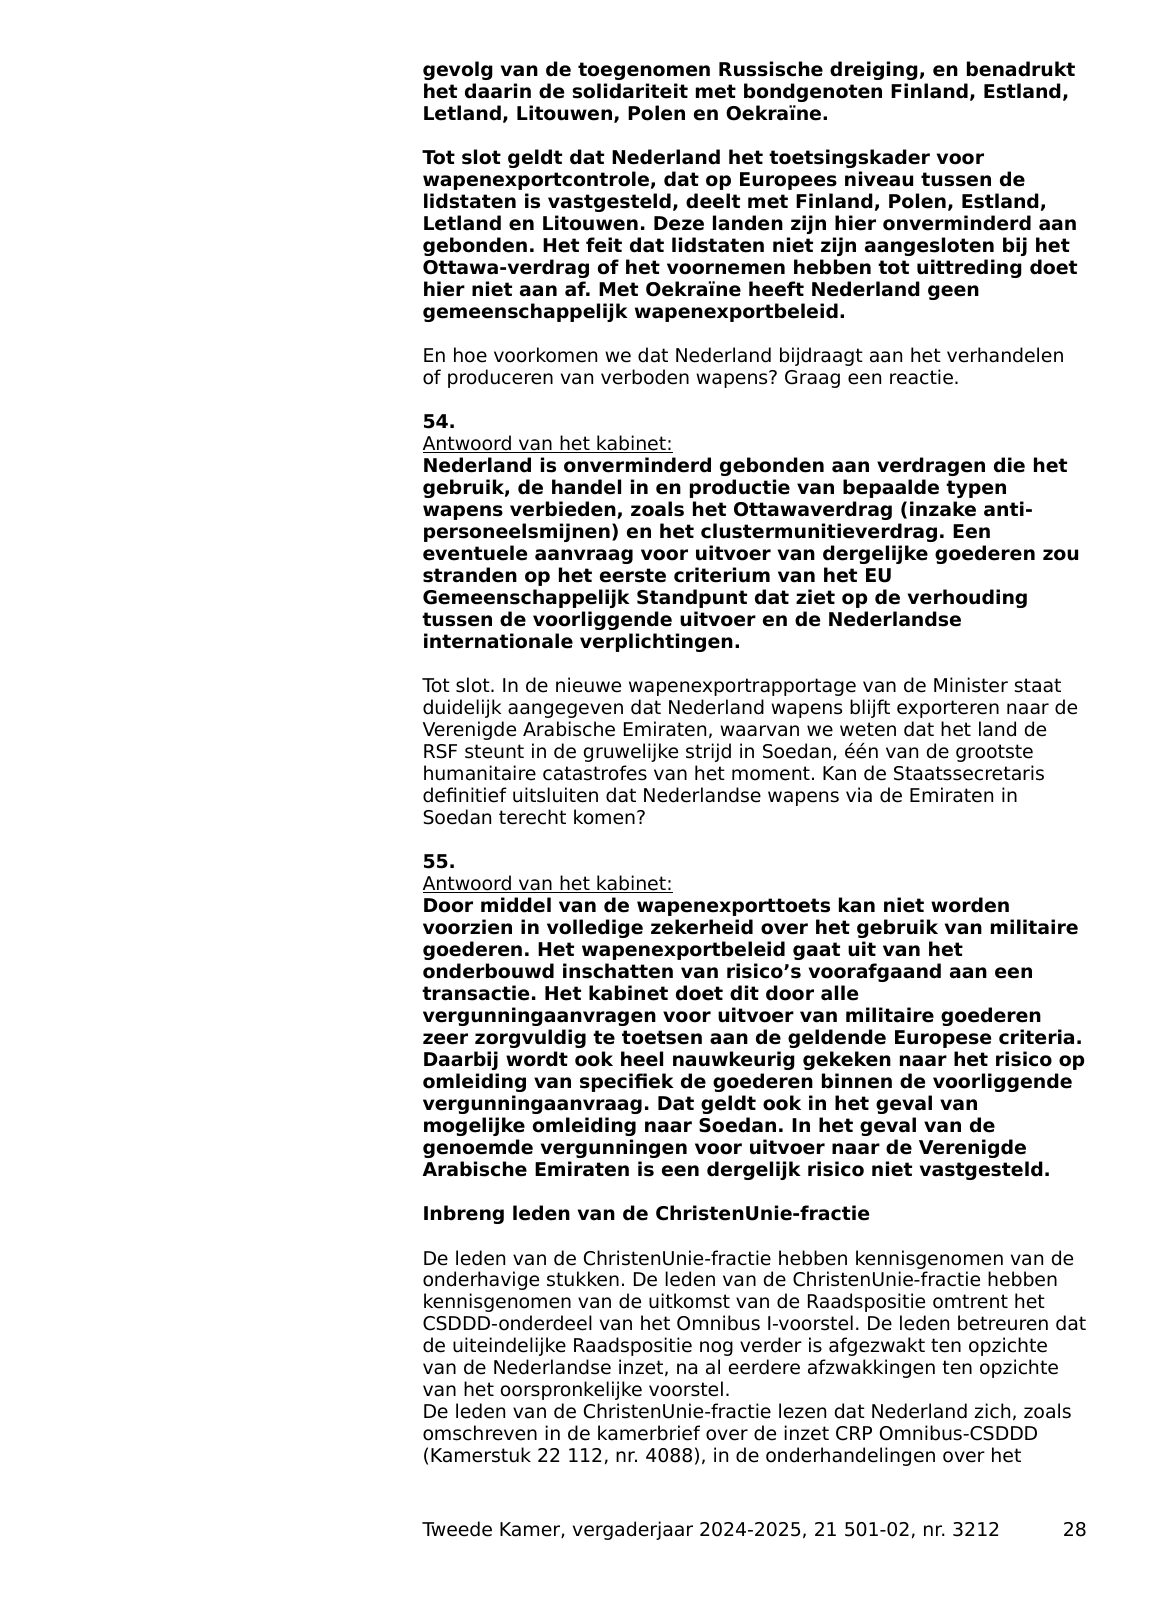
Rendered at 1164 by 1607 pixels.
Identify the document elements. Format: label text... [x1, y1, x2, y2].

text Antwoord van het kabinet: [422, 873, 1087, 895]
text Door middel van de wapenexporttoets kan niet worden voorzien in volledige zekerheid over het gebruik van militaire goederen. Het wapenexportbeleid gaat uit van het onderbouwd inschatten van risico’s voorafgaand aan een transactie. Het kabinet doet dit door alle vergunningaanvragen voor uitvoer van militaire goederen zeer zorgvuldig te toetsen aan de geldende Europese criteria. Daarbij wordt ook heel nauwkeurig gekeken naar het risico op omleiding van specifiek de goederen binnen de voorliggende vergunningaanvraag. Dat geldt ook in het geval van mogelijke omleiding naar Soedan. In het geval van de genoemde vergunningen voor uitvoer naar de Verenigde Arabische Emiraten is een dergelijk risico niet vastgesteld. [422, 895, 1087, 1181]
text Antwoord van het kabinet: [422, 433, 1087, 455]
text Tot slot geldt dat Nederland het toetsingskader voor wapenexportcontrole, dat op Europees niveau tussen de lidstaten is vastgesteld, deelt met Finland, Polen, Estland, Letland en Litouwen. Deze landen zijn hier onverminderd aan gebonden. Het feit dat lidstaten niet zijn aangesloten bij het Ottawa-verdrag of het voornemen hebben tot uittreding doet hier niet aan af. Met Oekraïne heeft Nederland geen gemeenschappelijk wapenexportbeleid. [422, 147, 1087, 323]
subtitle Inbreng leden van de ChristenUnie-fractie [422, 1203, 1087, 1225]
text gevolg van de toegenomen Russische dreiging, en benadrukt het daarin de solidariteit met bondgenoten Finland, Estland, Letland, Litouwen, Polen en Oekraïne. [422, 59, 1087, 125]
text 54. [422, 411, 1087, 433]
text De leden van de ChristenUnie-fractie lezen dat Nederland zich, zoals omschreven in de kamerbrief over de inzet CRP Omnibus-CSDDD (Kamerstuk 22 112, nr. 4088), in de onderhandelingen over het [422, 1401, 1087, 1467]
text De leden van de ChristenUnie-fractie hebben kennisgenomen van de onderhavige stukken. De leden van de ChristenUnie-fractie hebben kennisgenomen van de uitkomst van de Raadspositie omtrent het CSDDD-onderdeel van het Omnibus I-voorstel. De leden betreuren dat de uiteindelijke Raadspositie nog verder is afgezwakt ten opzichte van de Nederlandse inzet, na al eerdere afzwakkingen ten opzichte van het oorspronkelijke voorstel. [422, 1247, 1087, 1401]
text 55. [422, 851, 1087, 873]
text En hoe voorkomen we dat Nederland bijdraagt aan het verhandelen of produceren van verboden wapens? Graag een reactie. [422, 345, 1087, 389]
text Nederland is onverminderd gebonden aan verdragen die het gebruik, de handel in en productie van bepaalde typen wapens verbieden, zoals het Ottawaverdrag (inzake anti-personeelsmijnen) en het clustermunitieverdrag. Een eventuele aanvraag voor uitvoer van dergelijke goederen zou stranden op het eerste criterium van het EU Gemeenschappelijk Standpunt dat ziet op de verhouding tussen de voorliggende uitvoer en de Nederlandse internationale verplichtingen. [422, 455, 1087, 653]
text Tot slot. In de nieuwe wapenexportrapportage van de Minister staat duidelijk aangegeven dat Nederland wapens blijft exporteren naar de Verenigde Arabische Emiraten, waarvan we weten dat het land de RSF steunt in de gruwelijke strijd in Soedan, één van de grootste humanitaire catastrofes van het moment. Kan de Staatssecretaris definitief uitsluiten dat Nederlandse wapens via de Emiraten in Soedan terecht komen? [422, 675, 1087, 829]
